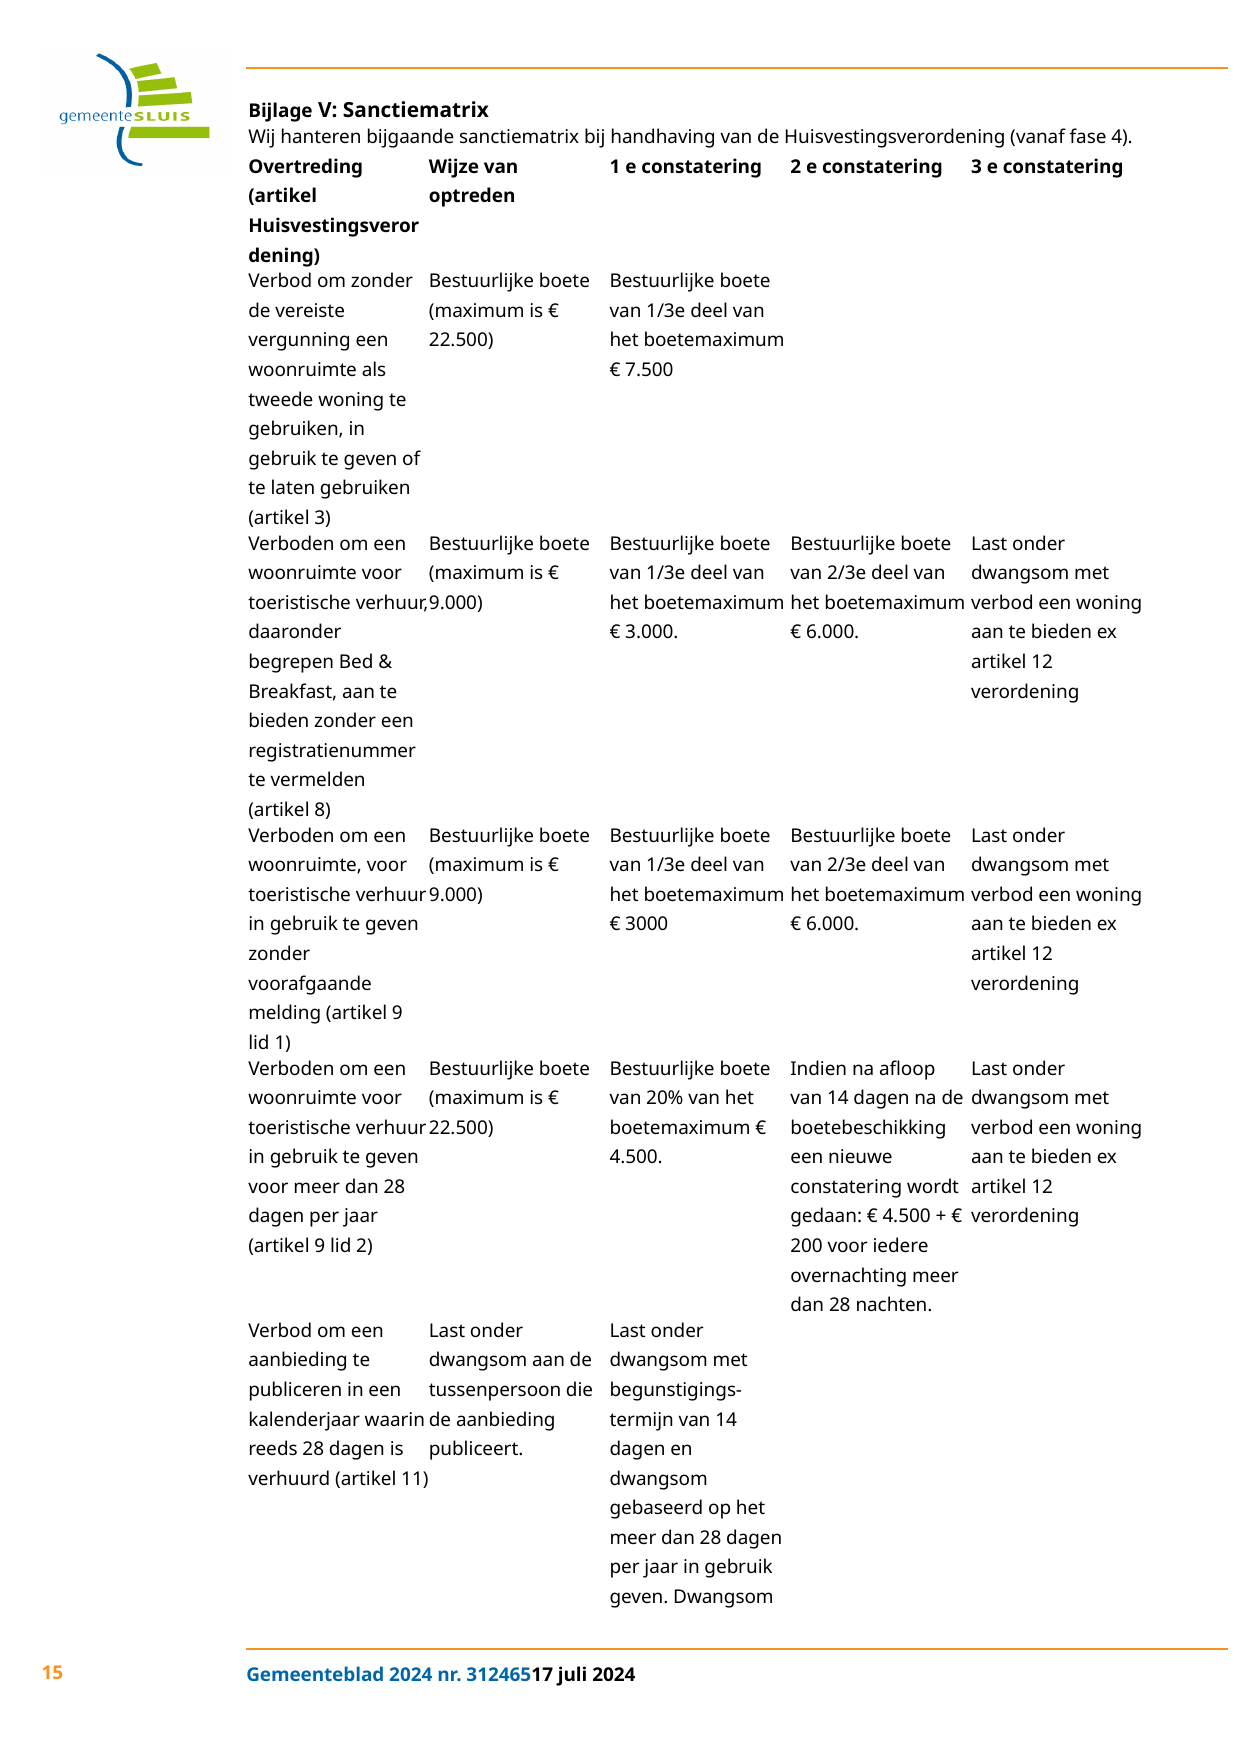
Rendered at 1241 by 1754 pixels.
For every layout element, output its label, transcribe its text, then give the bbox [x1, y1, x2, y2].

table_cell Last onder dwangsom met verbod een woning aan te bieden ex artikel 12 verordening [971, 530, 1152, 822]
table_cell Indien na afloop van 14 dagen na de boetebeschikking een nieuwe constatering wordt gedaan: € 4.500 + € 200 voor iedere overnachting meer dan 28 nachten. [790, 1055, 971, 1317]
text Bijlage V: Sanctiematrix [248, 95, 1152, 123]
table_cell [971, 1317, 1152, 1609]
table_cell Last onder dwangsom aan de tussenpersoon die de aanbieding publiceert. [429, 1317, 609, 1609]
table_cell Bestuurlijke boete van 20% van het boetemaximum € 4.500. [609, 1055, 790, 1317]
table_cell Verboden om een woonruimte voor toeristische verhuur, daaronder begrepen Bed & Breakfast, aan te bieden zonder een registratienummer te vermelden (artikel 8) [248, 530, 429, 822]
table_cell Verboden om een woonruimte voor toeristische verhuur in gebruik te geven voor meer dan 28 dagen per jaar (artikel 9 lid 2) [248, 1055, 429, 1317]
table_cell Verbod om een aanbieding te publiceren in een kalenderjaar waarin reeds 28 dagen is verhuurd (artikel 11) [248, 1317, 429, 1609]
table_cell Bestuurlijke boete (maximum is € 9.000) [429, 530, 609, 822]
table_cell Verboden om een woonruimte, voor toeristische verhuur in gebruik te geven zonder voorafgaande melding (artikel 9 lid 1) [248, 822, 429, 1055]
table_cell Bestuurlijke boete van 1/3e deel van het boetemaximum € 3.000. [609, 530, 790, 822]
text Wij hanteren bijgaande sanctiematrix bij handhaving van de Huisvestingsverordening (vanaf fase 4). [248, 123, 1152, 149]
table_header 3 e constatering [971, 153, 1152, 267]
table_header Wijze van optreden [429, 153, 609, 267]
table_cell Bestuurlijke boete van 1/3e deel van het boetemaximum € 3000 [609, 822, 790, 1055]
table_cell Bestuurlijke boete van 2/3e deel van het boetemaximum € 6.000. [790, 530, 971, 822]
table_header 2 e constatering [790, 153, 971, 267]
table_cell Verbod om zonder de vereiste vergunning een woonruimte als tweede woning te gebruiken, in gebruik te geven of te laten gebruiken (artikel 3) [248, 268, 429, 530]
table_cell Last onder dwangsom met verbod een woning aan te bieden ex artikel 12 verordening [971, 822, 1152, 1055]
table_cell Last onder dwangsom met verbod een woning aan te bieden ex artikel 12 verordening [971, 1055, 1152, 1317]
table_header 1 e constatering [609, 153, 790, 267]
table_cell [790, 1317, 971, 1609]
table_cell Bestuurlijke boete (maximum is € 9.000) [429, 822, 609, 1055]
table_cell Bestuurlijke boete (maximum is € 22.500) [429, 268, 609, 530]
table_cell Last onder dwangsom met begunstigings-termijn van 14 dagen en dwangsom gebaseerd op het meer dan 28 dagen per jaar in gebruik geven. Dwangsom [609, 1317, 790, 1609]
table_cell Bestuurlijke boete van 1/3e deel van het boetemaximum € 7.500 [609, 268, 790, 530]
picture [41, 47, 231, 172]
table_cell Bestuurlijke boete van 2/3e deel van het boetemaximum € 6.000. [790, 822, 971, 1055]
table_cell [971, 268, 1152, 530]
table_cell [790, 268, 971, 530]
table_header Overtreding (artikel Huisvestingsverordening) [248, 153, 429, 267]
table_cell Bestuurlijke boete (maximum is € 22.500) [429, 1055, 609, 1317]
